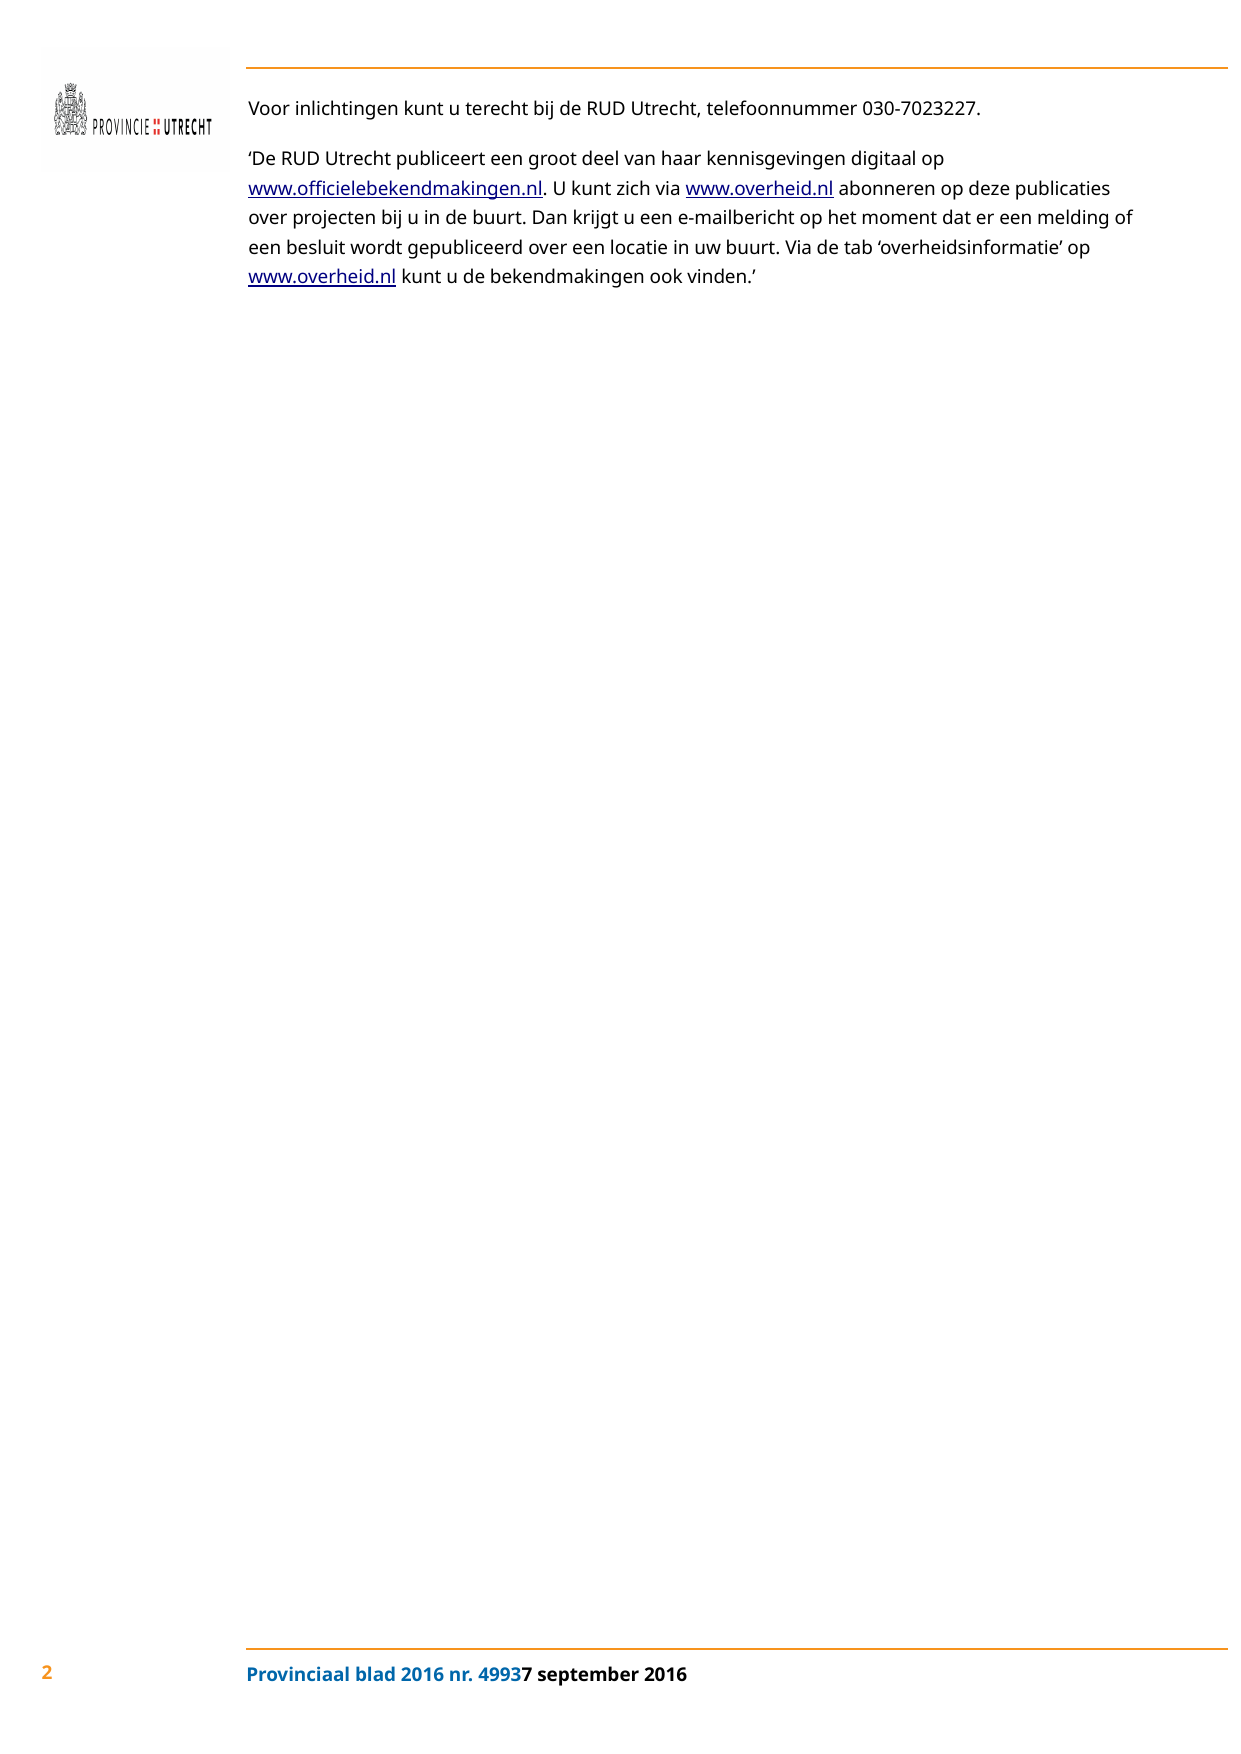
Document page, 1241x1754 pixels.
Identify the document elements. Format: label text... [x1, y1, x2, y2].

picture [41, 47, 231, 172]
text Voor inlichtingen kunt u terecht bij de RUD Utrecht, telefoonnummer 030-7023227. [248, 95, 1152, 121]
text ‘De RUD Utrecht publiceert een groot deel van haar kennisgevingen digitaal op www.officielebekendmakingen.nl. U kunt zich via www.overheid.nl abonneren op deze publicaties over projecten bij u in de buurt. Dan krijgt u een e-mailbericht op het moment dat er een melding of een besluit wordt gepubliceerd over een locatie in uw buurt. Via de tab ‘overheidsinformatie’ op www.overheid.nl kunt u de bekendmakingen ook vinden.’ [248, 145, 1152, 289]
